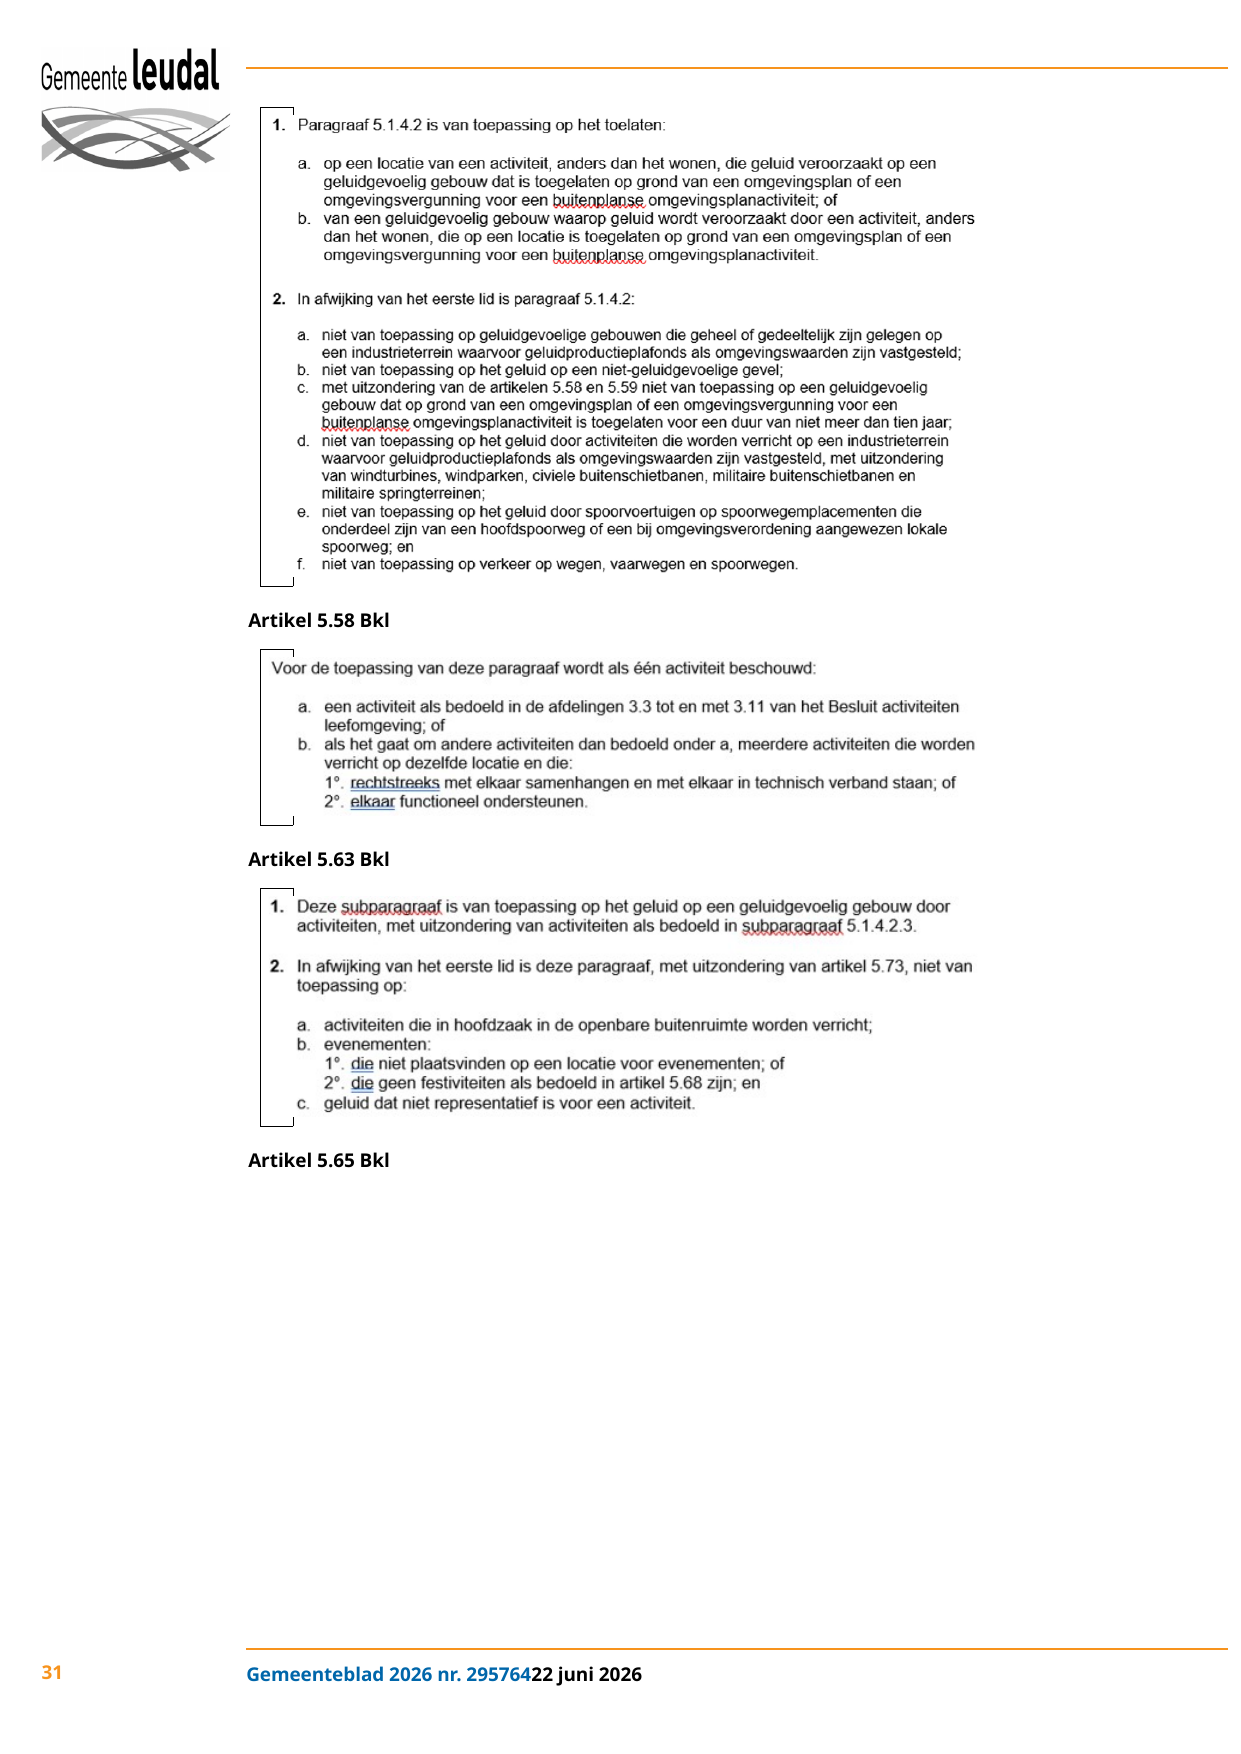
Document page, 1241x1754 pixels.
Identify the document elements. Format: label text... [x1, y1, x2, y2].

picture [268, 657, 978, 816]
text Artikel 5.63 Bkl [248, 846, 1152, 872]
text Artikel 5.65 Bkl [248, 1147, 1152, 1173]
picture [41, 47, 231, 172]
picture [268, 896, 978, 1117]
text Artikel 5.58 Bkl [248, 607, 1152, 633]
picture [268, 115, 978, 577]
